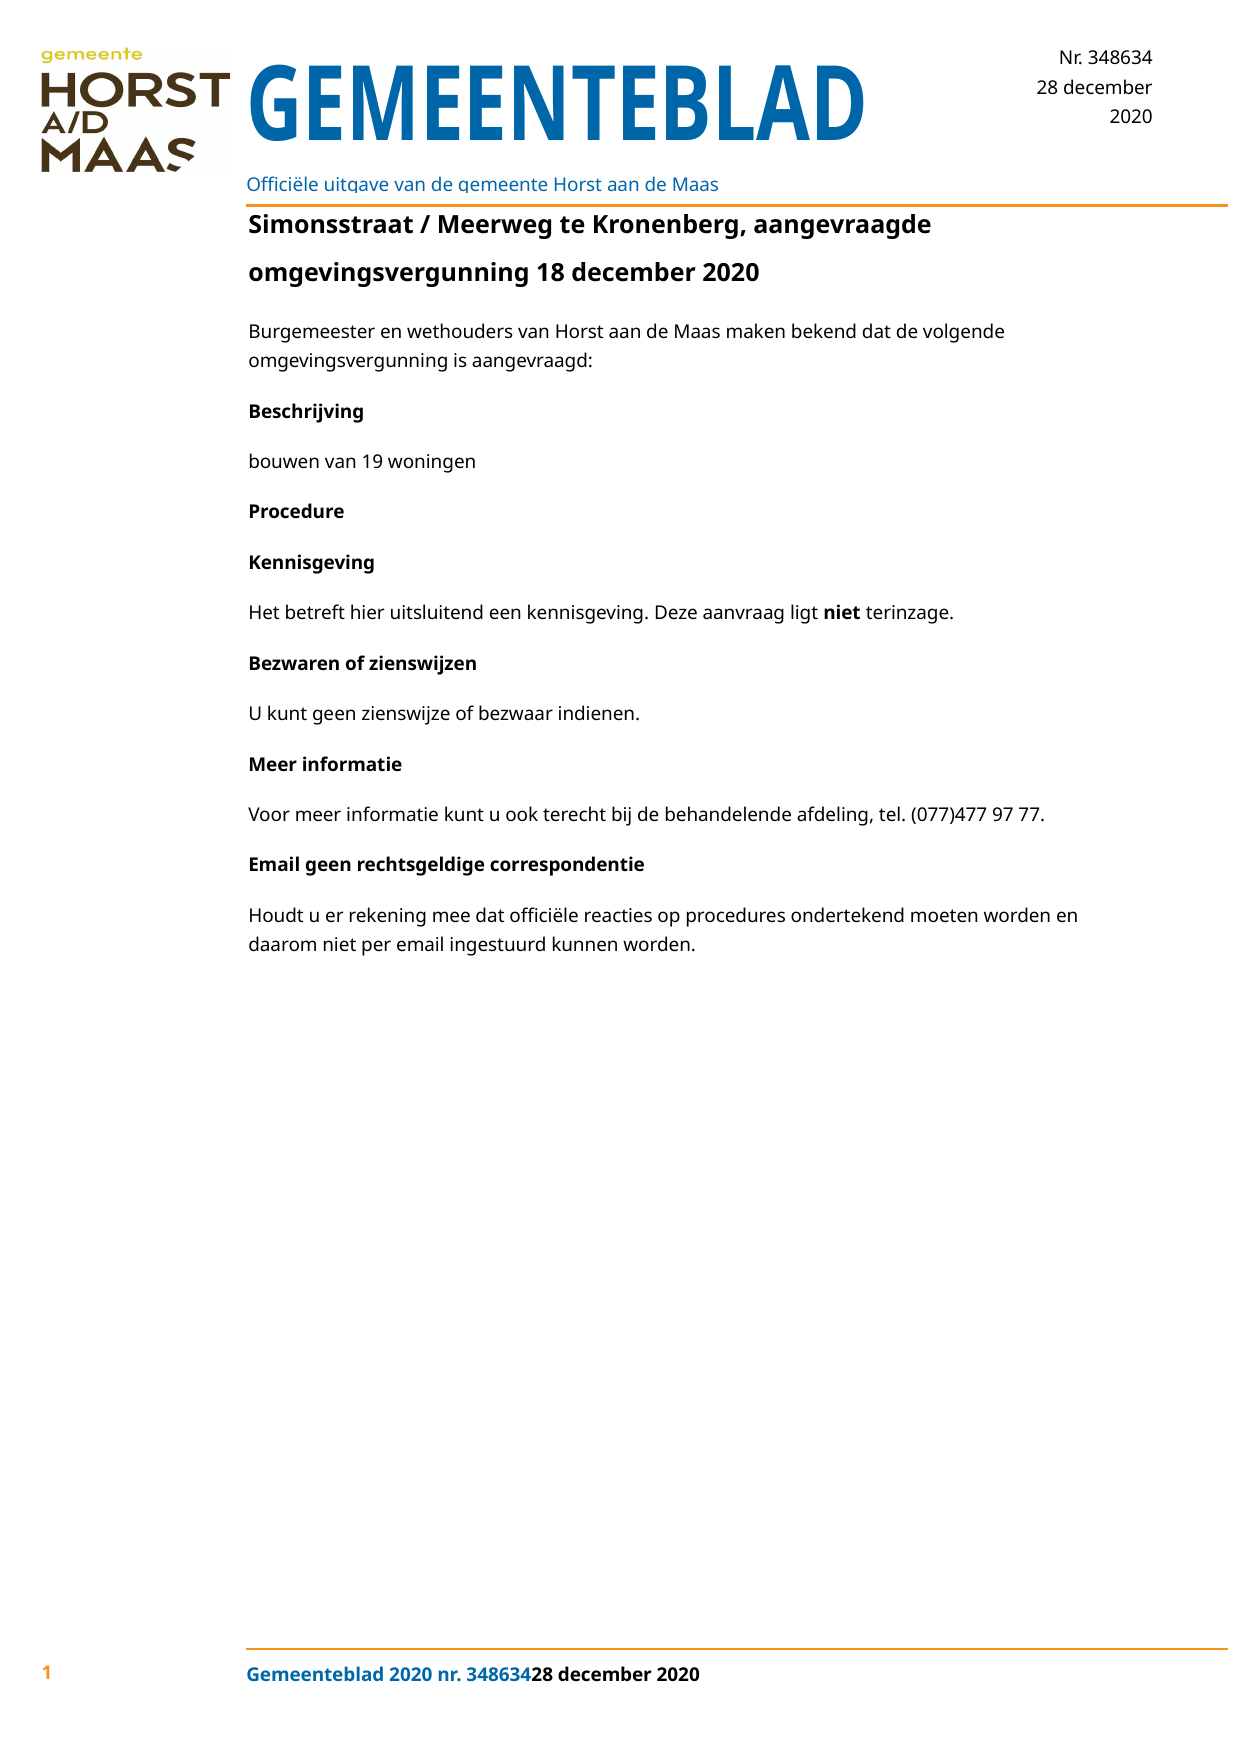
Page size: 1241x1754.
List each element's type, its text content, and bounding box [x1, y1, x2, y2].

picture [41, 47, 231, 172]
text U kunt geen zienswijze of bezwaar indienen. [248, 700, 1152, 726]
text Procedure [248, 499, 1152, 524]
text Burgemeester en wethouders van Horst aan de Maas maken bekend dat de volgende omgevingsvergunning is aangevraagd: [248, 318, 1152, 373]
text Email geen rechtsgeldige correspondentie [248, 852, 1152, 877]
text Bezwaren of zienswijzen [248, 650, 1152, 676]
text Houdt u er rekening mee dat officiële reacties op procedures ondertekend moeten worden en daarom niet per email ingestuurd kunnen worden. [248, 902, 1152, 957]
text bouwen van 19 woningen [248, 448, 1152, 474]
text Simonsstraat / Meerweg te Kronenberg, aangevraagde omgevingsvergunning 18 december 2020 [248, 207, 1152, 288]
text Beschrijving [248, 398, 1152, 424]
text Kennisgeving [248, 549, 1152, 575]
text Meer informatie [248, 751, 1152, 777]
text Voor meer informatie kunt u ook terecht bij de behandelende afdeling, tel. (077)477 97 77. [248, 801, 1152, 827]
text Het betreft hier uitsluitend een kennisgeving. Deze aanvraag ligt niet terinzage. [248, 599, 1152, 625]
